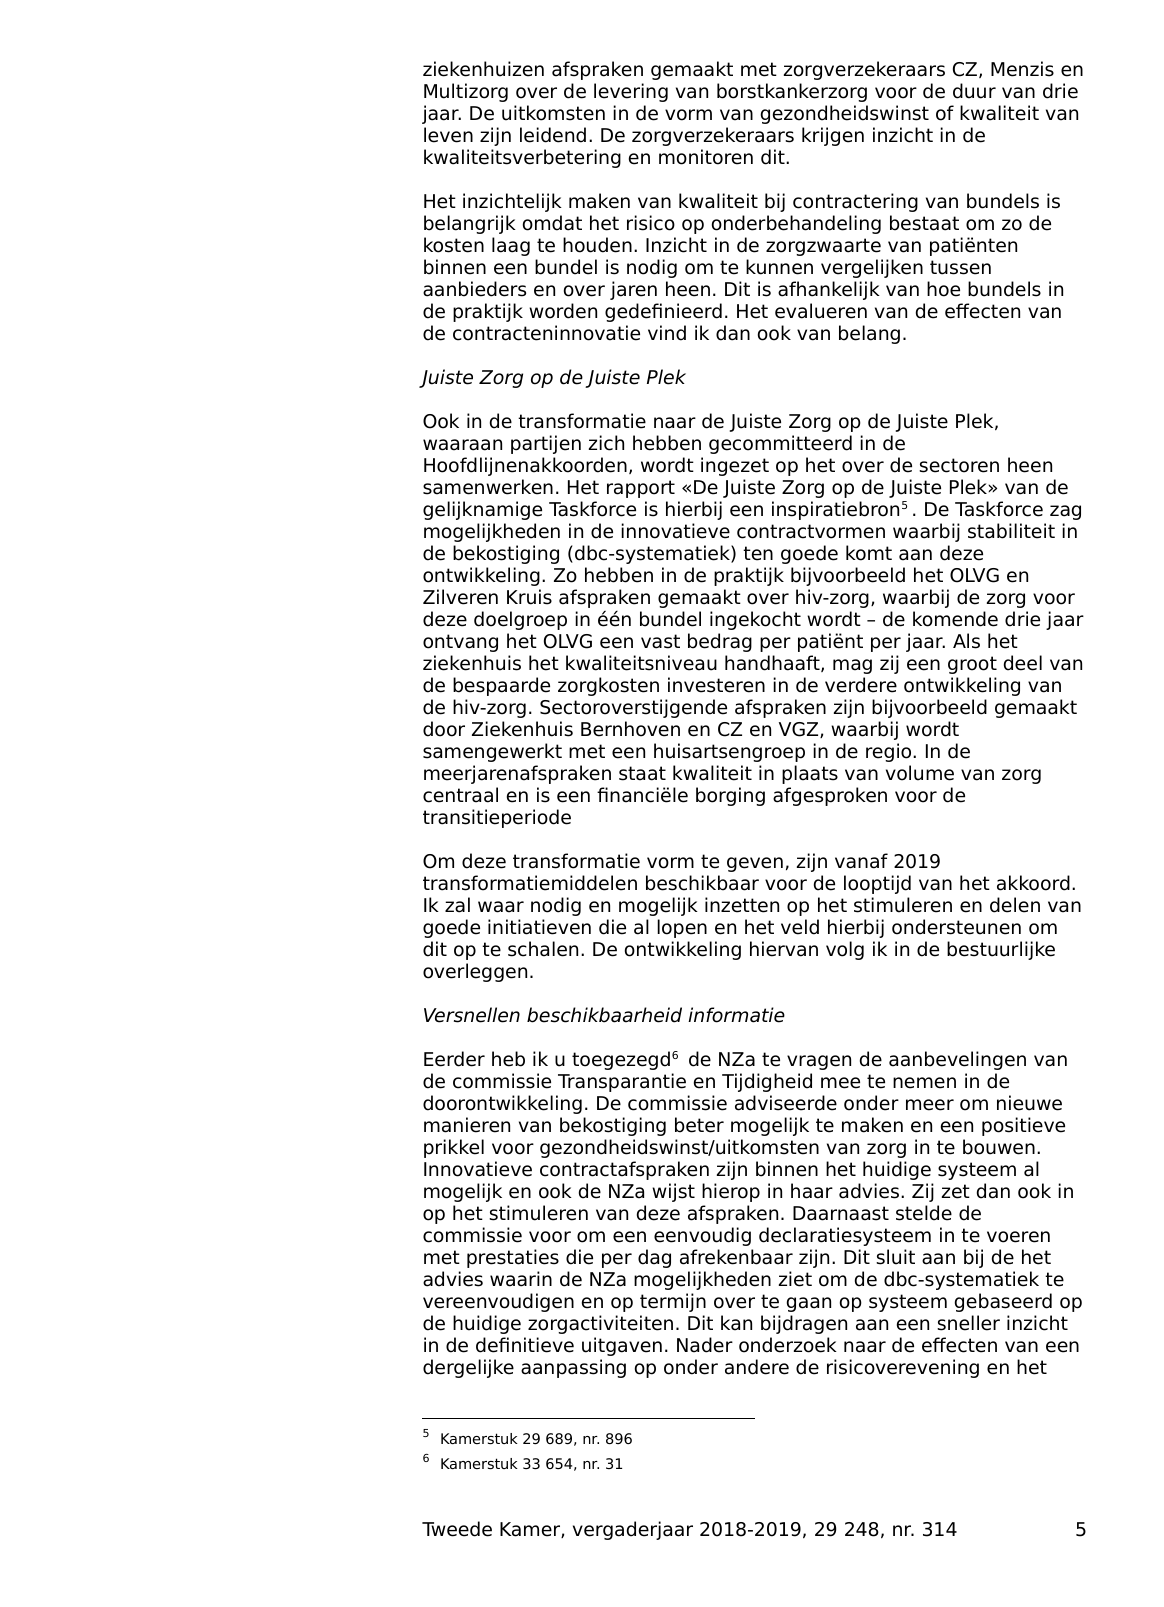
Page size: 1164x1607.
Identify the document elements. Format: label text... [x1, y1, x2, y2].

subtitle Juiste Zorg op de Juiste Plek [422, 367, 1087, 389]
text Kamerstuk 29 689, nr. 896 [422, 1427, 1087, 1449]
subtitle Versnellen beschikbaarheid informatie [422, 1005, 1087, 1027]
text ziekenhuizen afspraken gemaakt met zorgverzekeraars CZ, Menzis en Multizorg over de levering van borstkankerzorg voor de duur van drie jaar. De uitkomsten in de vorm van gezondheidswinst of kwaliteit van leven zijn leidend. De zorgverzekeraars krijgen inzicht in de kwaliteitsverbetering en monitoren dit. [422, 59, 1087, 169]
text Ook in de transformatie naar de Juiste Zorg op de Juiste Plek, waaraan partijen zich hebben gecommitteerd in de Hoofdlijnenakkoorden, wordt ingezet op het over de sectoren heen samenwerken. Het rapport «De Juiste Zorg op de Juiste Plek» van de gelijknamige Taskforce is hierbij een inspiratiebron. De Taskforce zag mogelijkheden in de innovatieve contractvormen waarbij stabiliteit in de bekostiging (dbc-systematiek) ten goede komt aan deze ontwikkeling. Zo hebben in de praktijk bijvoorbeeld het OLVG en Zilveren Kruis afspraken gemaakt over hiv-zorg, waarbij de zorg voor deze doelgroep in één bundel ingekocht wordt – de komende drie jaar ontvang het OLVG een vast bedrag per patiënt per jaar. Als het ziekenhuis het kwaliteitsniveau handhaaft, mag zij een groot deel van de bespaarde zorgkosten investeren in de verdere ontwikkeling van de hiv-zorg. Sectoroverstijgende afspraken zijn bijvoorbeeld gemaakt door Ziekenhuis Bernhoven en CZ en VGZ, waarbij wordt samengewerkt met een huisartsengroep in de regio. In de meerjarenafspraken staat kwaliteit in plaats van volume van zorg centraal en is een financiële borging afgesproken voor de transitieperiode [422, 411, 1087, 829]
text Het inzichtelijk maken van kwaliteit bij contractering van bundels is belangrijk omdat het risico op onderbehandeling bestaat om zo de kosten laag te houden. Inzicht in de zorgzwaarte van patiënten binnen een bundel is nodig om te kunnen vergelijken tussen aanbieders en over jaren heen. Dit is afhankelijk van hoe bundels in de praktijk worden gedefinieerd. Het evalueren van de effecten van de contracteninnovatie vind ik dan ook van belang. [422, 191, 1087, 345]
text Kamerstuk 33 654, nr. 31 [422, 1452, 1087, 1474]
text Om deze transformatie vorm te geven, zijn vanaf 2019 transformatiemiddelen beschikbaar voor de looptijd van het akkoord. Ik zal waar nodig en mogelijk inzetten op het stimuleren en delen van goede initiatieven die al lopen en het veld hierbij ondersteunen om dit op te schalen. De ontwikkeling hiervan volg ik in de bestuurlijke overleggen. [422, 851, 1087, 983]
text Eerder heb ik u toegezegd de NZa te vragen de aanbevelingen van de commissie Transparantie en Tijdigheid mee te nemen in de doorontwikkeling. De commissie adviseerde onder meer om nieuwe manieren van bekostiging beter mogelijk te maken en een positieve prikkel voor gezondheidswinst/uitkomsten van zorg in te bouwen. Innovatieve contractafspraken zijn binnen het huidige systeem al mogelijk en ook de NZa wijst hierop in haar advies. Zij zet dan ook in op het stimuleren van deze afspraken. Daarnaast stelde de commissie voor om een eenvoudig declaratiesysteem in te voeren met prestaties die per dag afrekenbaar zijn. Dit sluit aan bij de het advies waarin de NZa mogelijkheden ziet om de dbc-systematiek te vereenvoudigen en op termijn over te gaan op systeem gebaseerd op de huidige zorgactiviteiten. Dit kan bijdragen aan een sneller inzicht in de definitieve uitgaven. Nader onderzoek naar de effecten van een dergelijke aanpassing op onder andere de risicoverevening en het [422, 1049, 1087, 1379]
